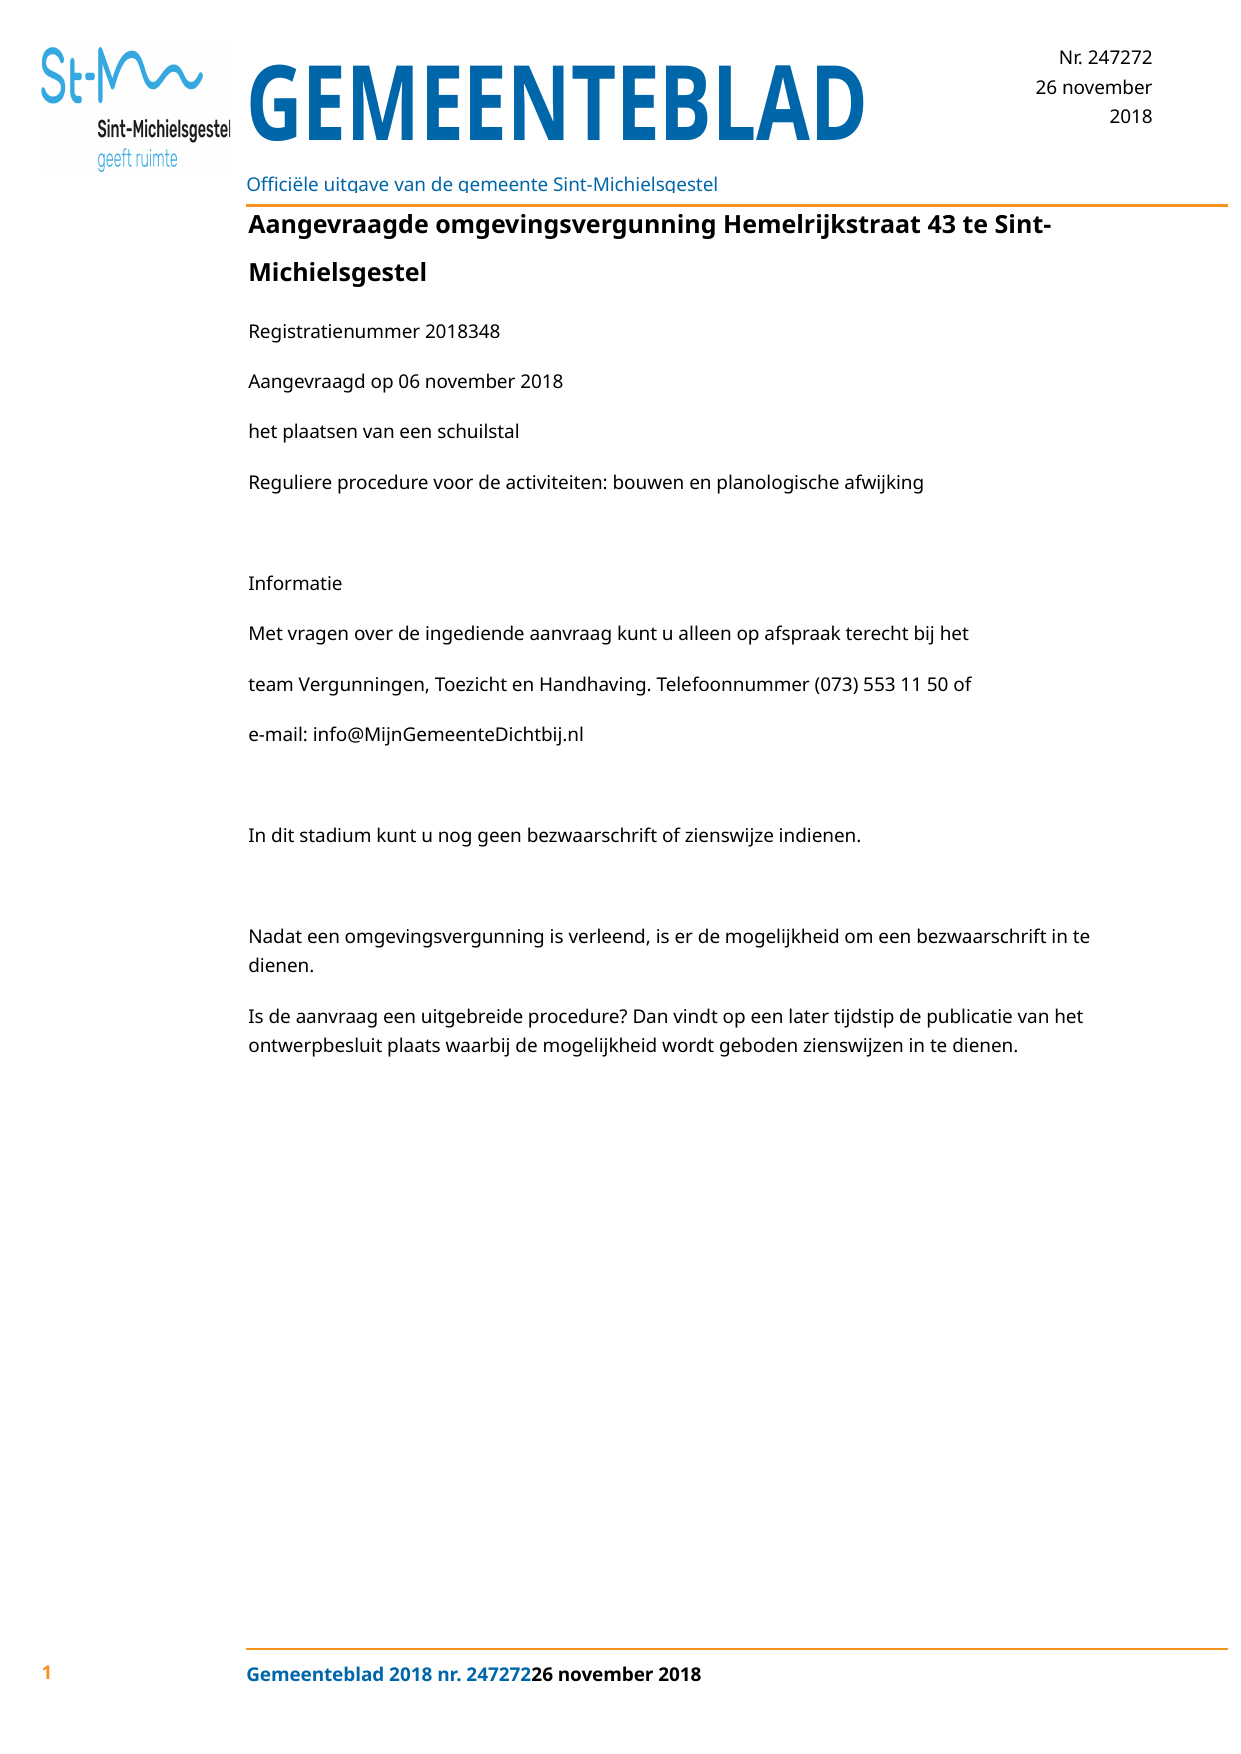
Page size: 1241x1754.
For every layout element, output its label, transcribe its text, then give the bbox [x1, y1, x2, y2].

text Nadat een omgevingsvergunning is verleend, is er de mogelijkheid om een bezwaarschrift in te dienen. [248, 923, 1152, 978]
text Aangevraagd op 06 november 2018 [248, 368, 1152, 394]
text e-mail: info@MijnGemeenteDichtbij.nl [248, 721, 1152, 747]
text het plaatsen van een schuilstal [248, 419, 1152, 444]
text Is de aanvraag een uitgebreide procedure? Dan vindt op een later tijdstip de publicatie van het ontwerpbesluit plaats waarbij de mogelijkheid wordt geboden zienswijzen in te dienen. [248, 1003, 1152, 1058]
text Aangevraagde omgevingsvergunning Hemelrijkstraat 43 te Sint-Michielsgestel [248, 207, 1152, 288]
picture [41, 47, 231, 172]
text Informatie [248, 570, 1152, 596]
text In dit stadium kunt u nog geen bezwaarschrift of zienswijze indienen. [248, 822, 1152, 848]
text Registratienummer 2018348 [248, 318, 1152, 344]
text Reguliere procedure voor de activiteiten: bouwen en planologische afwijking [248, 469, 1152, 495]
text Met vragen over de ingediende aanvraag kunt u alleen op afspraak terecht bij het [248, 620, 1152, 646]
text team Vergunningen, Toezicht en Handhaving. Telefoonnummer (073) 553 11 50 of [248, 671, 1152, 697]
